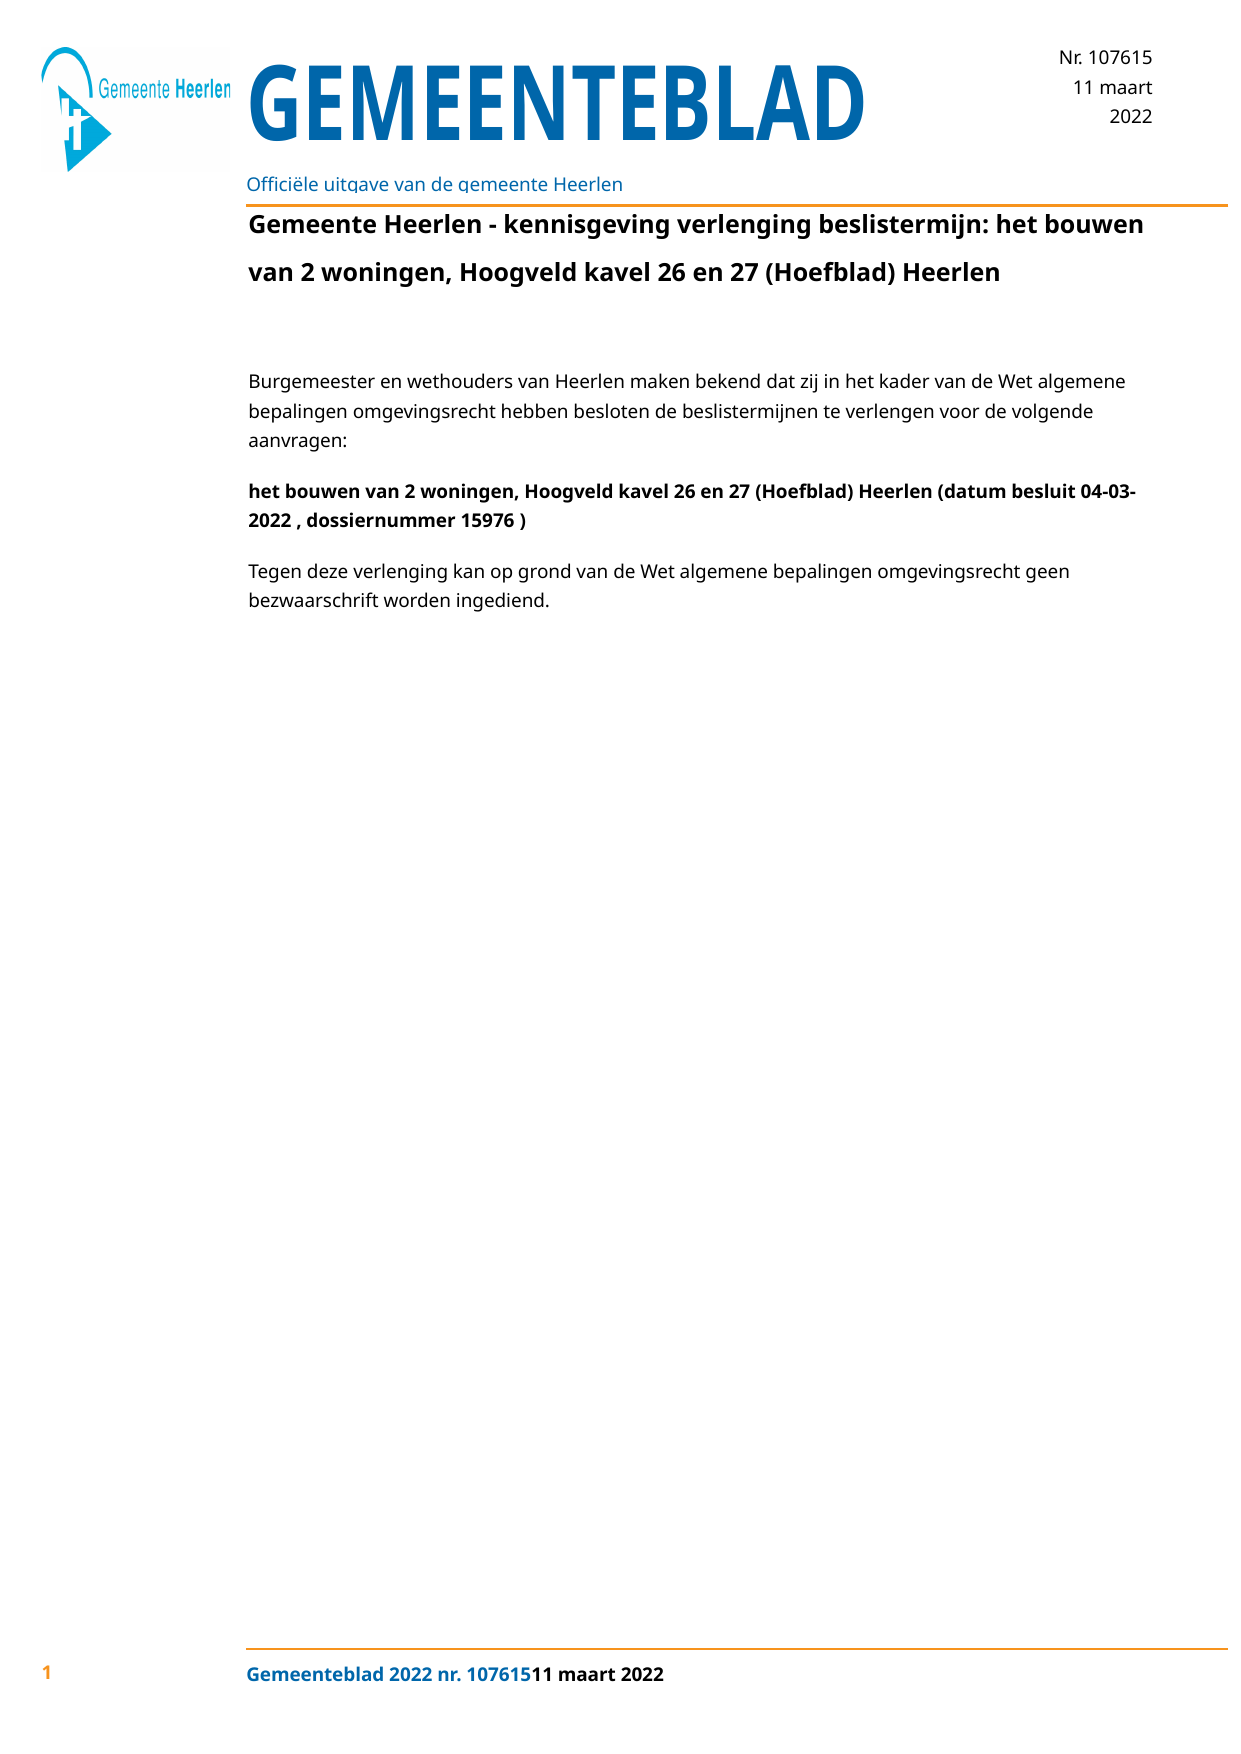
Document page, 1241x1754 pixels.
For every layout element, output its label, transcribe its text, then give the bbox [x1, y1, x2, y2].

text Gemeente Heerlen - kennisgeving verlenging beslistermijn: het bouwen van 2 woningen, Hoogveld kavel 26 en 27 (Hoefblad) Heerlen [248, 207, 1152, 288]
text Burgemeester en wethouders van Heerlen maken bekend dat zij in het kader van de Wet algemene bepalingen omgevingsrecht hebben besloten de beslistermijnen te verlengen voor de volgende aanvragen: [248, 368, 1152, 453]
text het bouwen van 2 woningen, Hoogveld kavel 26 en 27 (Hoefblad) Heerlen (datum besluit 04-03-2022 , dossiernummer 15976 ) [248, 478, 1152, 533]
text Tegen deze verlenging kan op grond van de Wet algemene bepalingen omgevingsrecht geen bezwaarschrift worden ingediend. [248, 558, 1152, 613]
picture [41, 47, 59, 70]
picture [41, 47, 231, 172]
